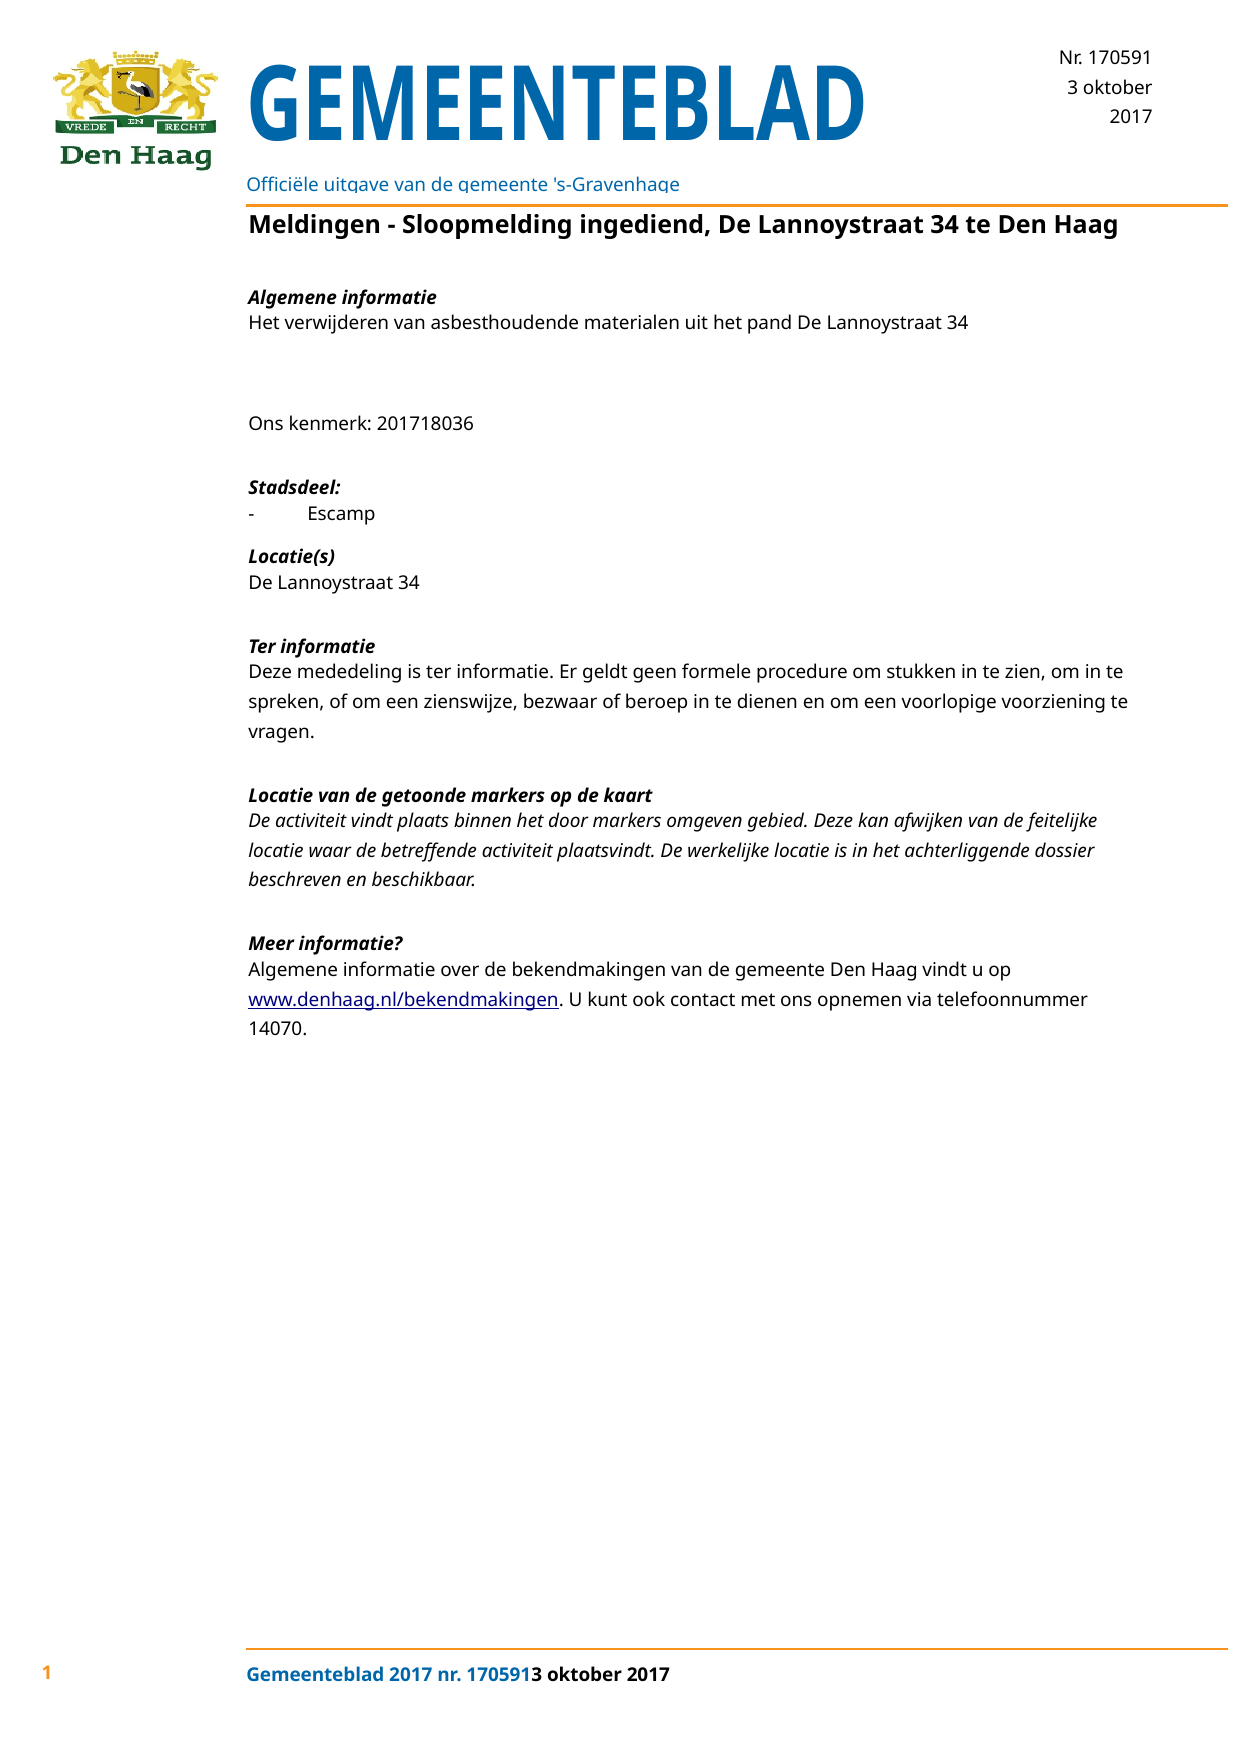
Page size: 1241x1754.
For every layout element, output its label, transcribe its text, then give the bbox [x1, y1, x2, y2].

text Algemene informatie [248, 284, 1152, 309]
list Escamp [248, 500, 1152, 526]
text Ons kenmerk: 201718036 [248, 410, 1152, 436]
text Locatie(s) [248, 543, 1152, 569]
text Meer informatie? [248, 931, 1152, 956]
text Stadsdeel: [248, 474, 1152, 500]
text Algemene informatie over de bekendmakingen van de gemeente Den Haag vindt u op www.denhaag.nl/bekendmakingen. U kunt ook contact met ons opnemen via telefoonnummer 14070. [248, 956, 1152, 1041]
text Deze mededeling is ter informatie. Er geldt geen formele procedure om stukken in te zien, om in te spreken, of om een zienswijze, bezwaar of beroep in te dienen en om een voorlopige voorziening te vragen. [248, 659, 1152, 743]
picture [41, 47, 231, 172]
text Het verwijderen van asbesthoudende materialen uit het pand De Lannoystraat 34 [248, 309, 1152, 335]
text De activiteit vindt plaats binnen het door markers omgeven gebied. Deze kan afwijken van de feitelijke locatie waar de betreffende activiteit plaatsvindt. De werkelijke locatie is in het achterliggende dossier beschreven en beschikbaar. [248, 807, 1152, 892]
text Meldingen - Sloopmelding ingediend, De Lannoystraat 34 te Den Haag [248, 207, 1152, 241]
text Ter informatie [248, 633, 1152, 659]
text Locatie van de getoonde markers op de kaart [248, 782, 1152, 807]
text De Lannoystraat 34 [248, 569, 1152, 595]
